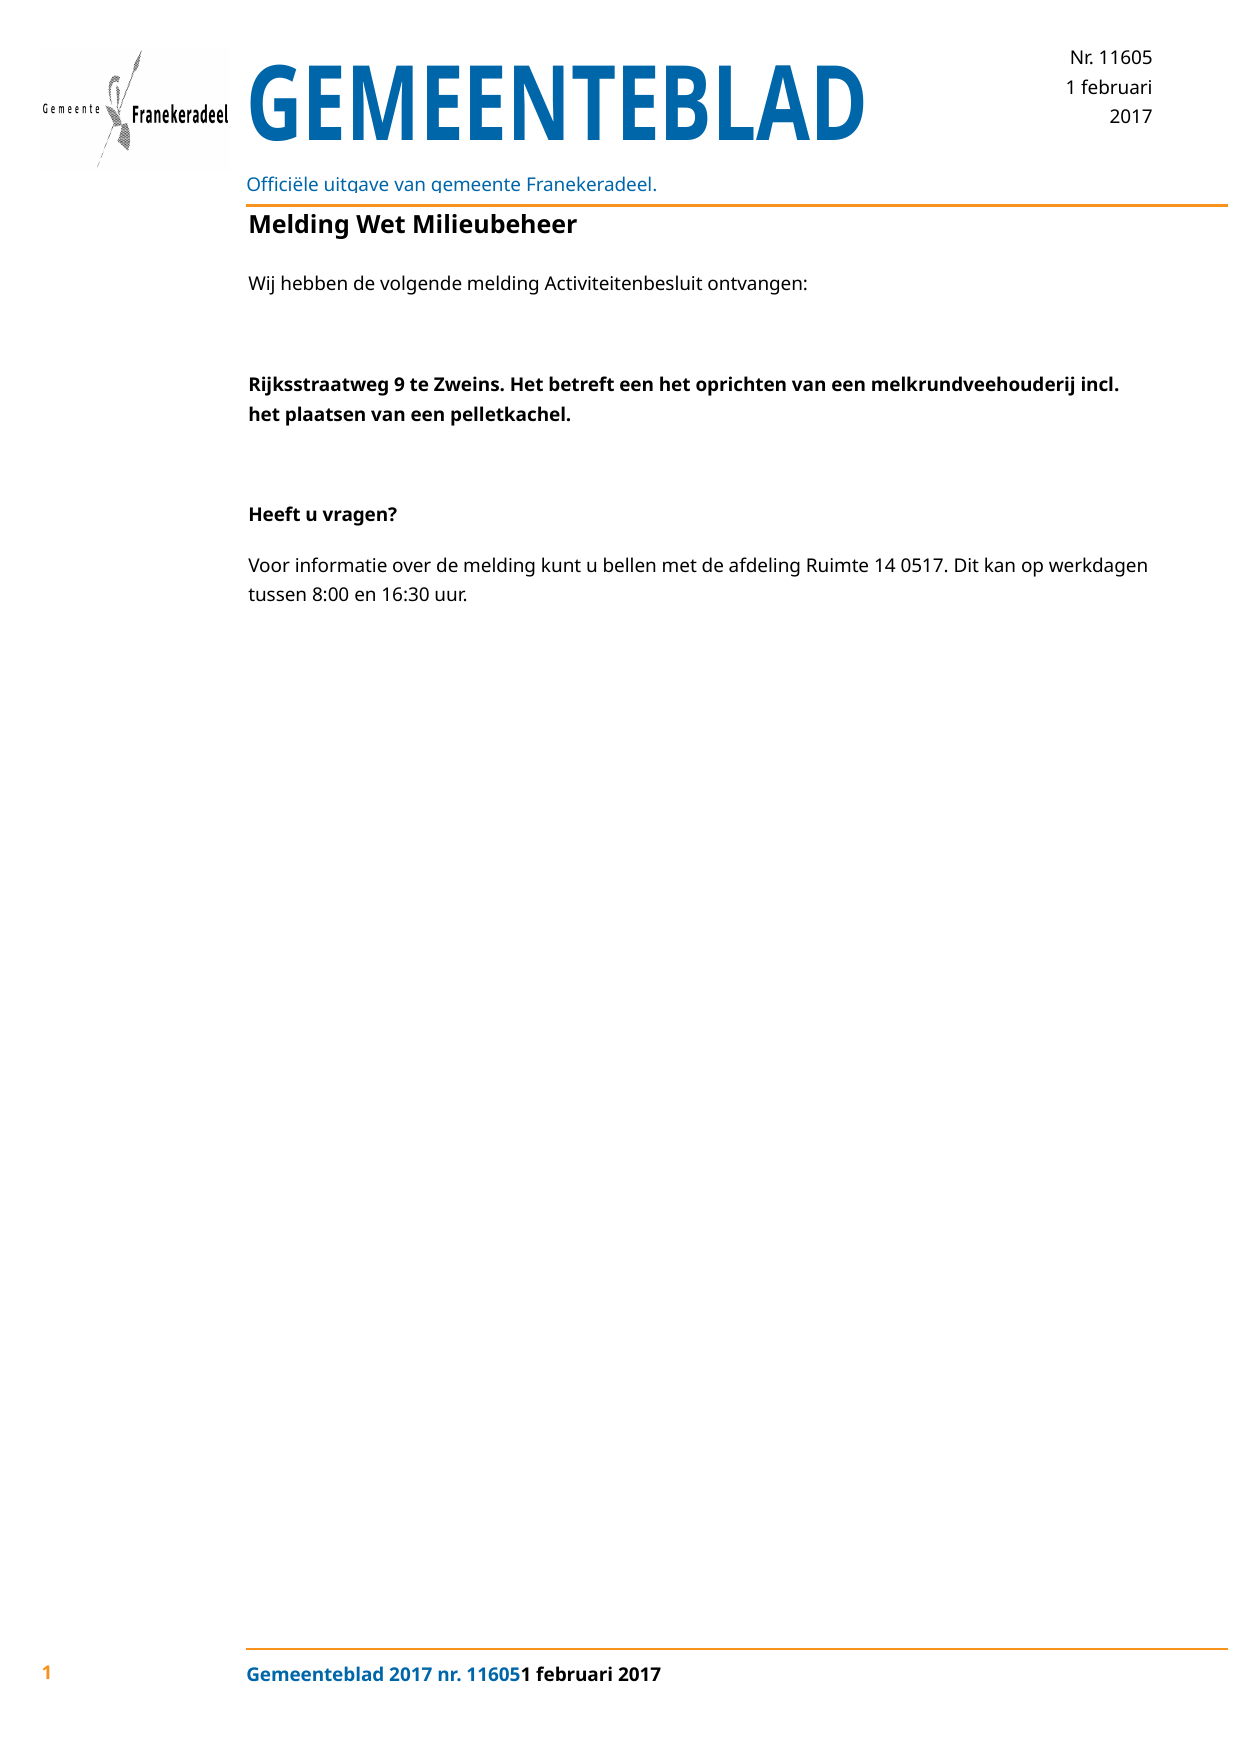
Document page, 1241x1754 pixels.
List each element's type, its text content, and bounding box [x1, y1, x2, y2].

text Wij hebben de volgende melding Activiteitenbesluit ontvangen: [248, 270, 1152, 296]
picture [41, 47, 231, 172]
text Voor informatie over de melding kunt u bellen met de afdeling Ruimte 14 0517. Dit kan op werkdagen tussen 8:00 en 16:30 uur. [248, 552, 1152, 607]
text Rijksstraatweg 9 te Zweins. Het betreft een het oprichten van een melkrundveehouderij incl. het plaatsen van een pelletkachel. [248, 371, 1152, 426]
text Heeft u vragen? [248, 502, 1152, 527]
text Melding Wet Milieubeheer [248, 207, 1152, 241]
